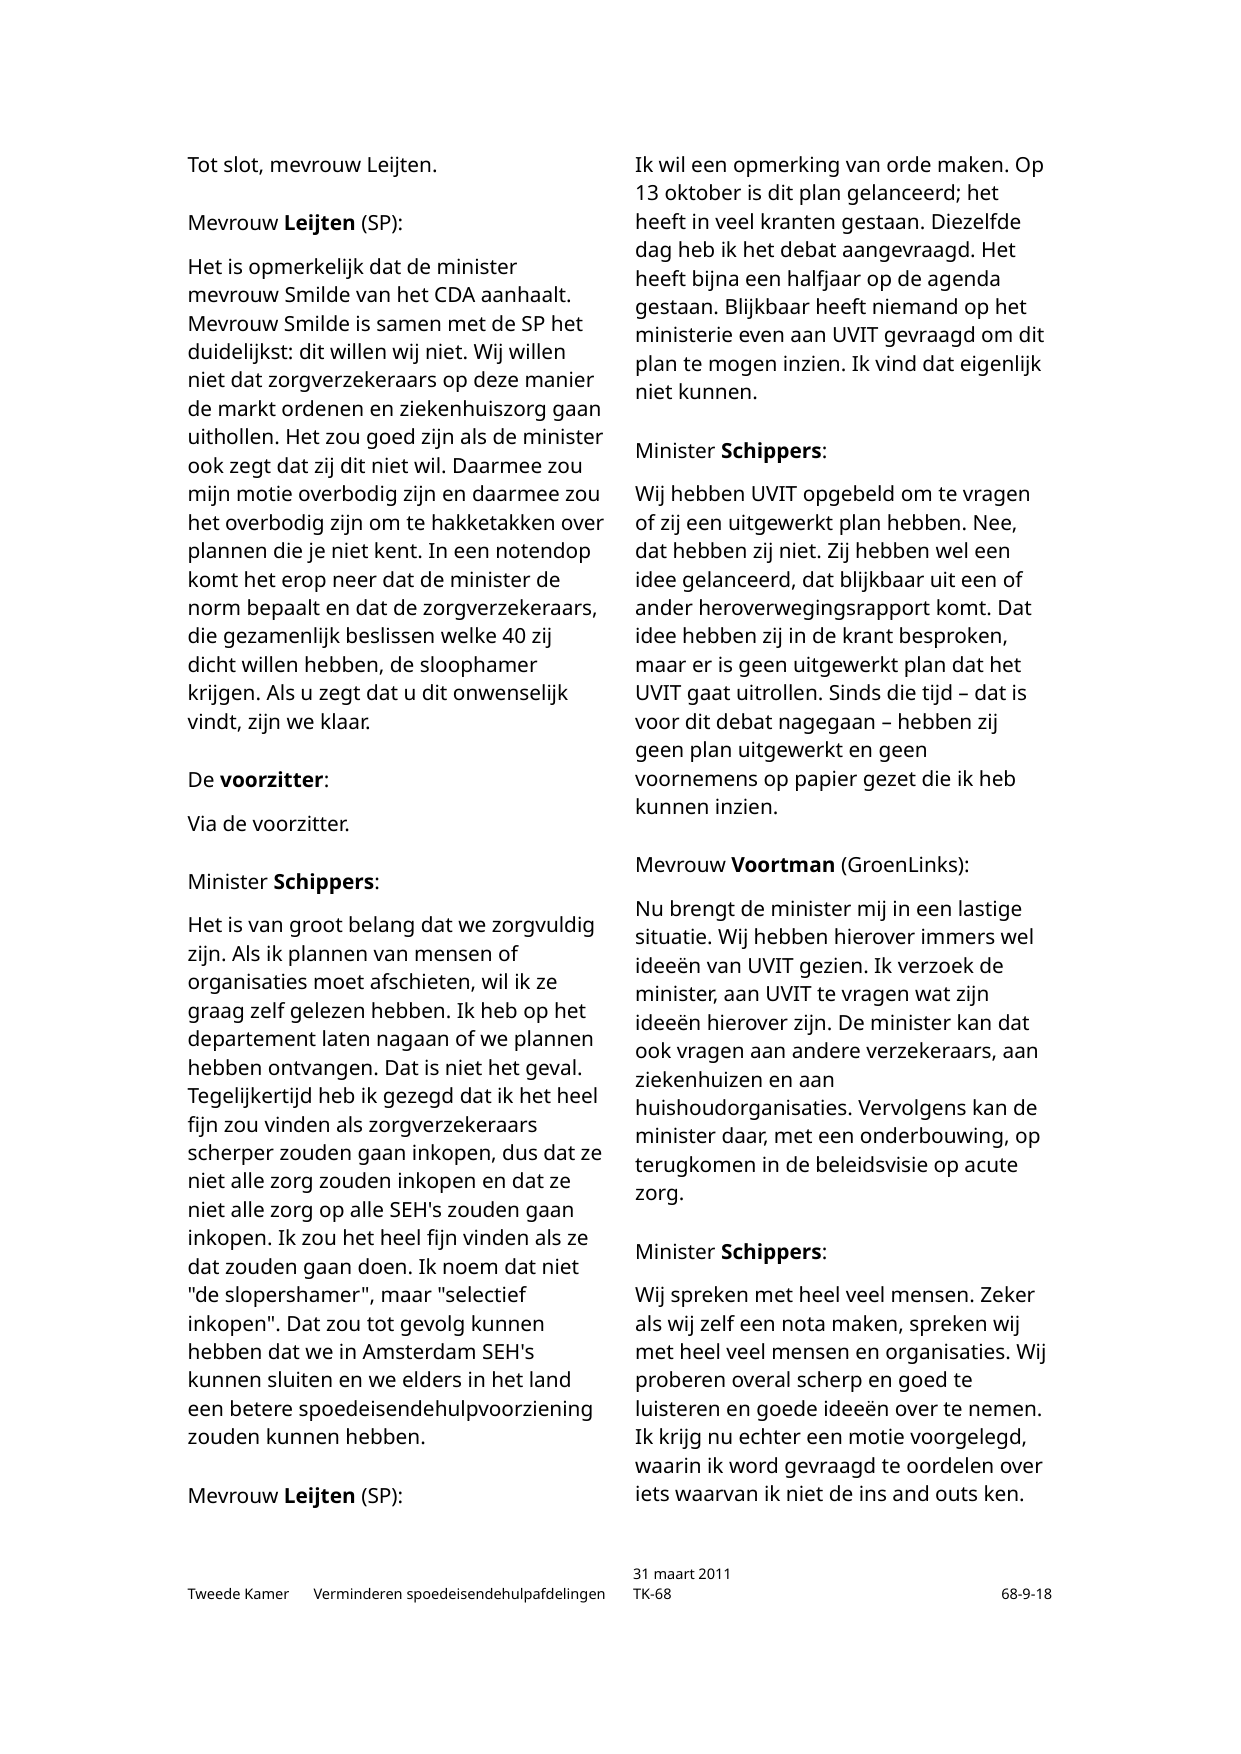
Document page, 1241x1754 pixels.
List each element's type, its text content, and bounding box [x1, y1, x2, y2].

text Mevrouw Leijten (SP): [187, 1481, 605, 1509]
text Ik wil een opmerking van orde maken. Op 13 oktober is dit plan gelanceerd; het heeft in veel kranten gestaan. Diezelfde dag heb ik het debat aangevraagd. Het heeft bijna een halfjaar op de agenda gestaan. Blijkbaar heeft niemand op het ministerie even aan UVIT gevraagd om dit plan te mogen inzien. Ik vind dat eigenlijk niet kunnen. [635, 150, 1053, 406]
text Mevrouw Leijten (SP): [187, 208, 605, 237]
text Het is van groot belang dat we zorgvuldig zijn. Als ik plannen van mensen of organisaties moet afschieten, wil ik ze graag zelf gelezen hebben. Ik heb op het departement laten nagaan of we plannen hebben ontvangen. Dat is niet het geval. Tegelijkertijd heb ik gezegd dat ik het heel fijn zou vinden als zorgverzekeraars scherper zouden gaan inkopen, dus dat ze niet alle zorg zouden inkopen en dat ze niet alle zorg op alle SEH's zouden gaan inkopen. Ik zou het heel fijn vinden als ze dat zouden gaan doen. Ik noem dat niet "de slopershamer", maar "selectief inkopen". Dat zou tot gevolg kunnen hebben dat we in Amsterdam SEH's kunnen sluiten en we elders in het land een betere spoedeisendehulpvoorziening zouden kunnen hebben. [187, 911, 605, 1451]
text Minister Schippers: [635, 436, 1053, 464]
text De voorzitter: [187, 765, 605, 794]
text Wij spreken met heel veel mensen. Zeker als wij zelf een nota maken, spreken wij met heel veel mensen en organisaties. Wij proberen overal scherp en goed te luisteren en goede ideeën over te nemen. Ik krijg nu echter een motie voorgelegd, waarin ik word gevraagd te oordelen over iets waarvan ik niet de ins and outs ken. [635, 1280, 1053, 1508]
text Mevrouw Voortman (GroenLinks): [635, 851, 1053, 879]
text Minister Schippers: [635, 1237, 1053, 1265]
text Via de voorzitter. [187, 809, 605, 837]
text Minister Schippers: [187, 867, 605, 896]
text Wij hebben UVIT opgebeld om te vragen of zij een uitgewerkt plan hebben. Nee, dat hebben zij niet. Zij hebben wel een idee gelanceerd, dat blijkbaar uit een of ander heroverwegingsrapport komt. Dat idee hebben zij in de krant besproken, maar er is geen uitgewerkt plan dat het UVIT gaat uitrollen. Sinds die tijd – dat is voor dit debat nagegaan – hebben zij geen plan uitgewerkt en geen voornemens op papier gezet die ik heb kunnen inzien. [635, 479, 1053, 821]
text Tot slot, mevrouw Leijten. [187, 150, 605, 178]
text Het is opmerkelijk dat de minister mevrouw Smilde van het CDA aanhaalt. Mevrouw Smilde is samen met de SP het duidelijkst: dit willen wij niet. Wij willen niet dat zorgverzekeraars op deze manier de markt ordenen en ziekenhuiszorg gaan uithollen. Het zou goed zijn als de minister ook zegt dat zij dit niet wil. Daarmee zou mijn motie overbodig zijn en daarmee zou het overbodig zijn om te hakketakken over plannen die je niet kent. In een notendop komt het erop neer dat de minister de norm bepaalt en dat de zorgverzekeraars, die gezamenlijk beslissen welke 40 zij dicht willen hebben, de sloophamer krijgen. Als u zegt dat u dit onwenselijk vindt, zijn we klaar. [187, 252, 605, 735]
text Nu brengt de minister mij in een lastige situatie. Wij hebben hierover immers wel ideeën van UVIT gezien. Ik verzoek de minister, aan UVIT te vragen wat zijn ideeën hierover zijn. De minister kan dat ook vragen aan andere verzekeraars, aan ziekenhuizen en aan huishoudorganisaties. Vervolgens kan de minister daar, met een onderbouwing, op terugkomen in de beleidsvisie op acute zorg. [635, 894, 1053, 1207]
